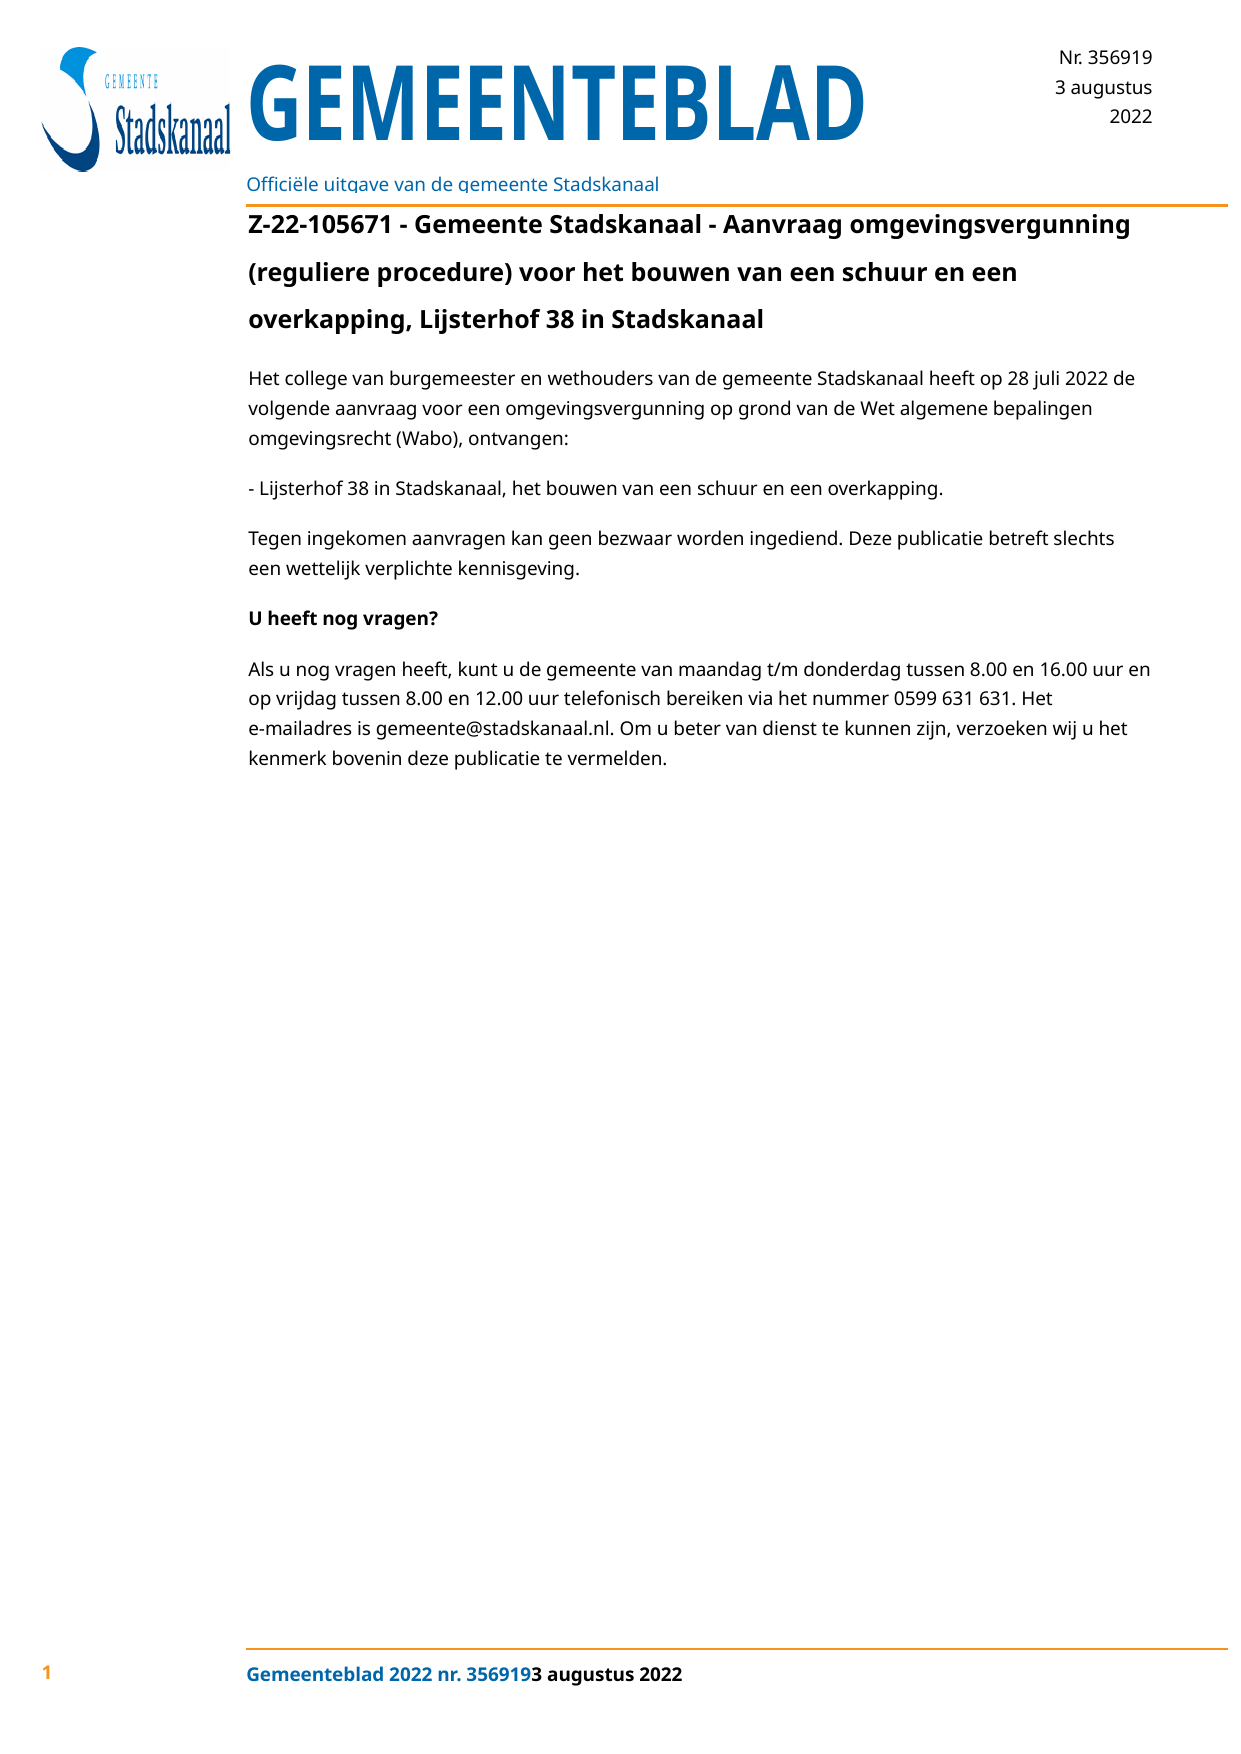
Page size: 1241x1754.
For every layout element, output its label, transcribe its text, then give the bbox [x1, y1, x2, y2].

text Het college van burgemeester en wethouders van de gemeente Stadskanaal heeft op 28 juli 2022 de volgende aanvraag voor een omgevingsvergunning op grond van de Wet algemene bepalingen omgevingsrecht (Wabo), ontvangen: [248, 366, 1152, 450]
text Tegen ingekomen aanvragen kan geen bezwaar worden ingediend. Deze publicatie betreft slechts een wettelijk verplichte kennisgeving. [248, 526, 1152, 581]
text - Lijsterhof 38 in Stadskanaal, het bouwen van een schuur en een overkapping. [248, 475, 1152, 501]
picture [41, 47, 231, 172]
text Z-22-105671 - Gemeente Stadskanaal - Aanvraag omgevingsvergunning (reguliere procedure) voor het bouwen van een schuur en een overkapping, Lijsterhof 38 in Stadskanaal [248, 207, 1152, 336]
text Als u nog vragen heeft, kunt u de gemeente van maandag t/m donderdag tussen 8.00 en 16.00 uur en op vrijdag tussen 8.00 en 12.00 uur telefonisch bereiken via het nummer 0599 631 631. Het e‑mailadres is gemeente@stadskanaal.nl. Om u beter van dienst te kunnen zijn, verzoeken wij u het kenmerk bovenin deze publicatie te vermelden. [248, 656, 1152, 770]
text U heeft nog vragen? [248, 606, 1152, 631]
